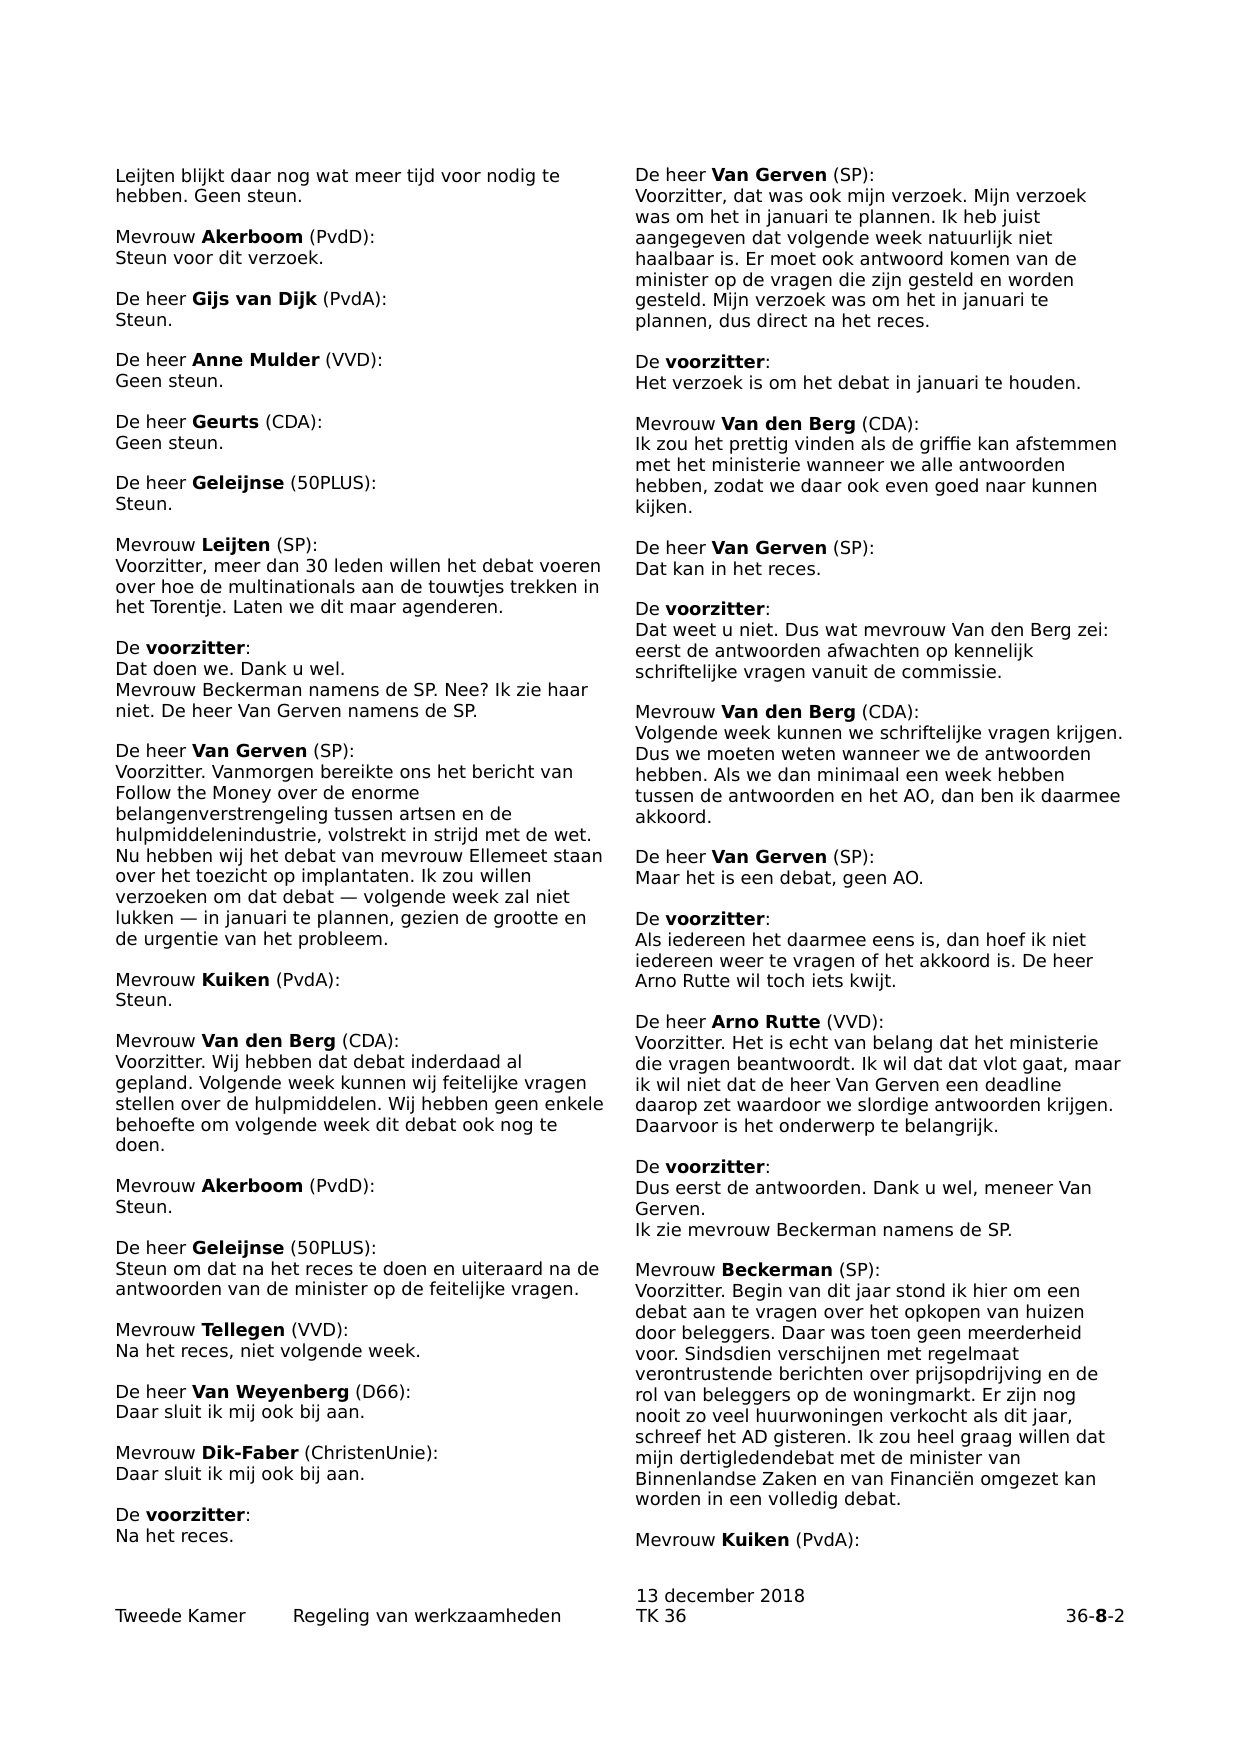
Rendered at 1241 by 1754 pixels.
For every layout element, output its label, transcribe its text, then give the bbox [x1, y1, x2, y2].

text Mevrouw Beckerman (SP): [635, 1260, 1125, 1281]
text Voorzitter. Begin van dit jaar stond ik hier om een debat aan te vragen over het opkopen van huizen door beleggers. Daar was toen geen meerderheid voor. Sindsdien verschijnen met regelmaat verontrustende berichten over prijsopdrijving en de rol van beleggers op de woningmarkt. Er zijn nog nooit zo veel huurwoningen verkocht als dit jaar, schreef het AD gisteren. Ik zou heel graag willen dat mijn dertigledendebat met de minister van Binnenlandse Zaken en van Financiën omgezet kan worden in een volledig debat. [635, 1281, 1125, 1510]
text De voorzitter: [115, 1504, 605, 1525]
text De heer Van Weyenberg (D66): [115, 1381, 605, 1402]
text De heer Van Gerven (SP): [635, 165, 1125, 186]
text Daar sluit ik mij ook bij aan. [115, 1464, 605, 1484]
text Mevrouw Kuiken (PvdA): [115, 969, 605, 990]
text Dat weet u niet. Dus wat mevrouw Van den Berg zei: eerst de antwoorden afwachten op kennelijk schriftelijke vragen vanuit de commissie. [635, 620, 1125, 682]
text Dat kan in het reces. [635, 558, 1125, 579]
text De voorzitter: [115, 638, 605, 659]
text De voorzitter: [635, 1157, 1125, 1178]
text Mevrouw Dik-Faber (ChristenUnie): [115, 1443, 605, 1464]
text De heer Van Gerven (SP): [635, 847, 1125, 868]
text De heer Van Gerven (SP): [115, 741, 605, 762]
text Het verzoek is om het debat in januari te houden. [635, 373, 1125, 393]
text Dat doen we. Dank u wel. [115, 659, 605, 679]
text Mevrouw Van den Berg (CDA): [635, 702, 1125, 723]
text Ik zou het prettig vinden als de griffie kan afstemmen met het ministerie wanneer we alle antwoorden hebben, zodat we daar ook even goed naar kunnen kijken. [635, 434, 1125, 517]
text Als iedereen het daarmee eens is, dan hoef ik niet iedereen weer te vragen of het akkoord is. De heer Arno Rutte wil toch iets kwijt. [635, 929, 1125, 992]
text Mevrouw Tellegen (VVD): [115, 1320, 605, 1341]
text Na het reces. [115, 1525, 605, 1546]
text Maar het is een debat, geen AO. [635, 868, 1125, 889]
text Geen steun. [115, 432, 605, 453]
text Dus eerst de antwoorden. Dank u wel, meneer Van Gerven. [635, 1178, 1125, 1219]
text Mevrouw Leijten (SP): [115, 535, 605, 556]
text Volgende week kunnen we schriftelijke vragen krijgen. Dus we moeten weten wanneer we de antwoorden hebben. Als we dan minimaal een week hebben tussen de antwoorden en het AO, dan ben ik daarmee akkoord. [635, 723, 1125, 827]
text Mevrouw Van den Berg (CDA): [115, 1031, 605, 1052]
text Steun. [115, 494, 605, 515]
text Mevrouw Beckerman namens de SP. Nee? Ik zie haar niet. De heer Van Gerven namens de SP. [115, 679, 605, 721]
text De voorzitter: [635, 352, 1125, 373]
text Ik zie mevrouw Beckerman namens de SP. [635, 1219, 1125, 1240]
text Steun om dat na het reces te doen en uiteraard na de antwoorden van de minister op de feitelijke vragen. [115, 1258, 605, 1300]
text De heer Van Gerven (SP): [635, 537, 1125, 558]
text De heer Arno Rutte (VVD): [635, 1012, 1125, 1033]
text Steun. [115, 990, 605, 1011]
text De voorzitter: [635, 599, 1125, 620]
text Voorzitter, meer dan 30 leden willen het debat voeren over hoe de multinationals aan de touwtjes trekken in het Torentje. Laten we dit maar agenderen. [115, 556, 605, 618]
text De heer Geurts (CDA): [115, 412, 605, 432]
text De heer Geleijnse (50PLUS): [115, 1237, 605, 1258]
text Leijten blijkt daar nog wat meer tijd voor nodig te hebben. Geen steun. [115, 165, 605, 207]
text Mevrouw Akerboom (PvdD): [115, 1176, 605, 1197]
text Mevrouw Kuiken (PvdA): [635, 1530, 1125, 1551]
text De heer Gijs van Dijk (PvdA): [115, 288, 605, 309]
text De heer Anne Mulder (VVD): [115, 350, 605, 371]
text Steun. [115, 309, 605, 330]
text Daar sluit ik mij ook bij aan. [115, 1402, 605, 1423]
text De voorzitter: [635, 909, 1125, 929]
text Geen steun. [115, 371, 605, 392]
text Steun. [115, 1197, 605, 1217]
text Mevrouw Akerboom (PvdD): [115, 227, 605, 248]
text De heer Geleijnse (50PLUS): [115, 473, 605, 494]
text Steun voor dit verzoek. [115, 248, 605, 268]
text Mevrouw Van den Berg (CDA): [635, 413, 1125, 434]
text Na het reces, niet volgende week. [115, 1341, 605, 1361]
text Voorzitter. Vanmorgen bereikte ons het bericht van Follow the Money over de enorme belangenverstrengeling tussen artsen en de hulpmiddelenindustrie, volstrekt in strijd met de wet. Nu hebben wij het debat van mevrouw Ellemeet staan over het toezicht op implantaten. Ik zou willen verzoeken om dat debat — volgende week zal niet lukken — in januari te plannen, gezien de grootte en de urgentie van het probleem. [115, 762, 605, 949]
text Voorzitter, dat was ook mijn verzoek. Mijn verzoek was om het in januari te plannen. Ik heb juist aangegeven dat volgende week natuurlijk niet haalbaar is. Er moet ook antwoord komen van de minister op de vragen die zijn gesteld en worden gesteld. Mijn verzoek was om het in januari te plannen, dus direct na het reces. [635, 186, 1125, 332]
text Voorzitter. Het is echt van belang dat het ministerie die vragen beantwoordt. Ik wil dat dat vlot gaat, maar ik wil niet dat de heer Van Gerven een deadline daarop zet waardoor we slordige antwoorden krijgen. Daarvoor is het onderwerp te belangrijk. [635, 1033, 1125, 1137]
text Voorzitter. Wij hebben dat debat inderdaad al gepland. Volgende week kunnen wij feitelijke vragen stellen over de hulpmiddelen. Wij hebben geen enkele behoefte om volgende week dit debat ook nog te doen. [115, 1052, 605, 1156]
